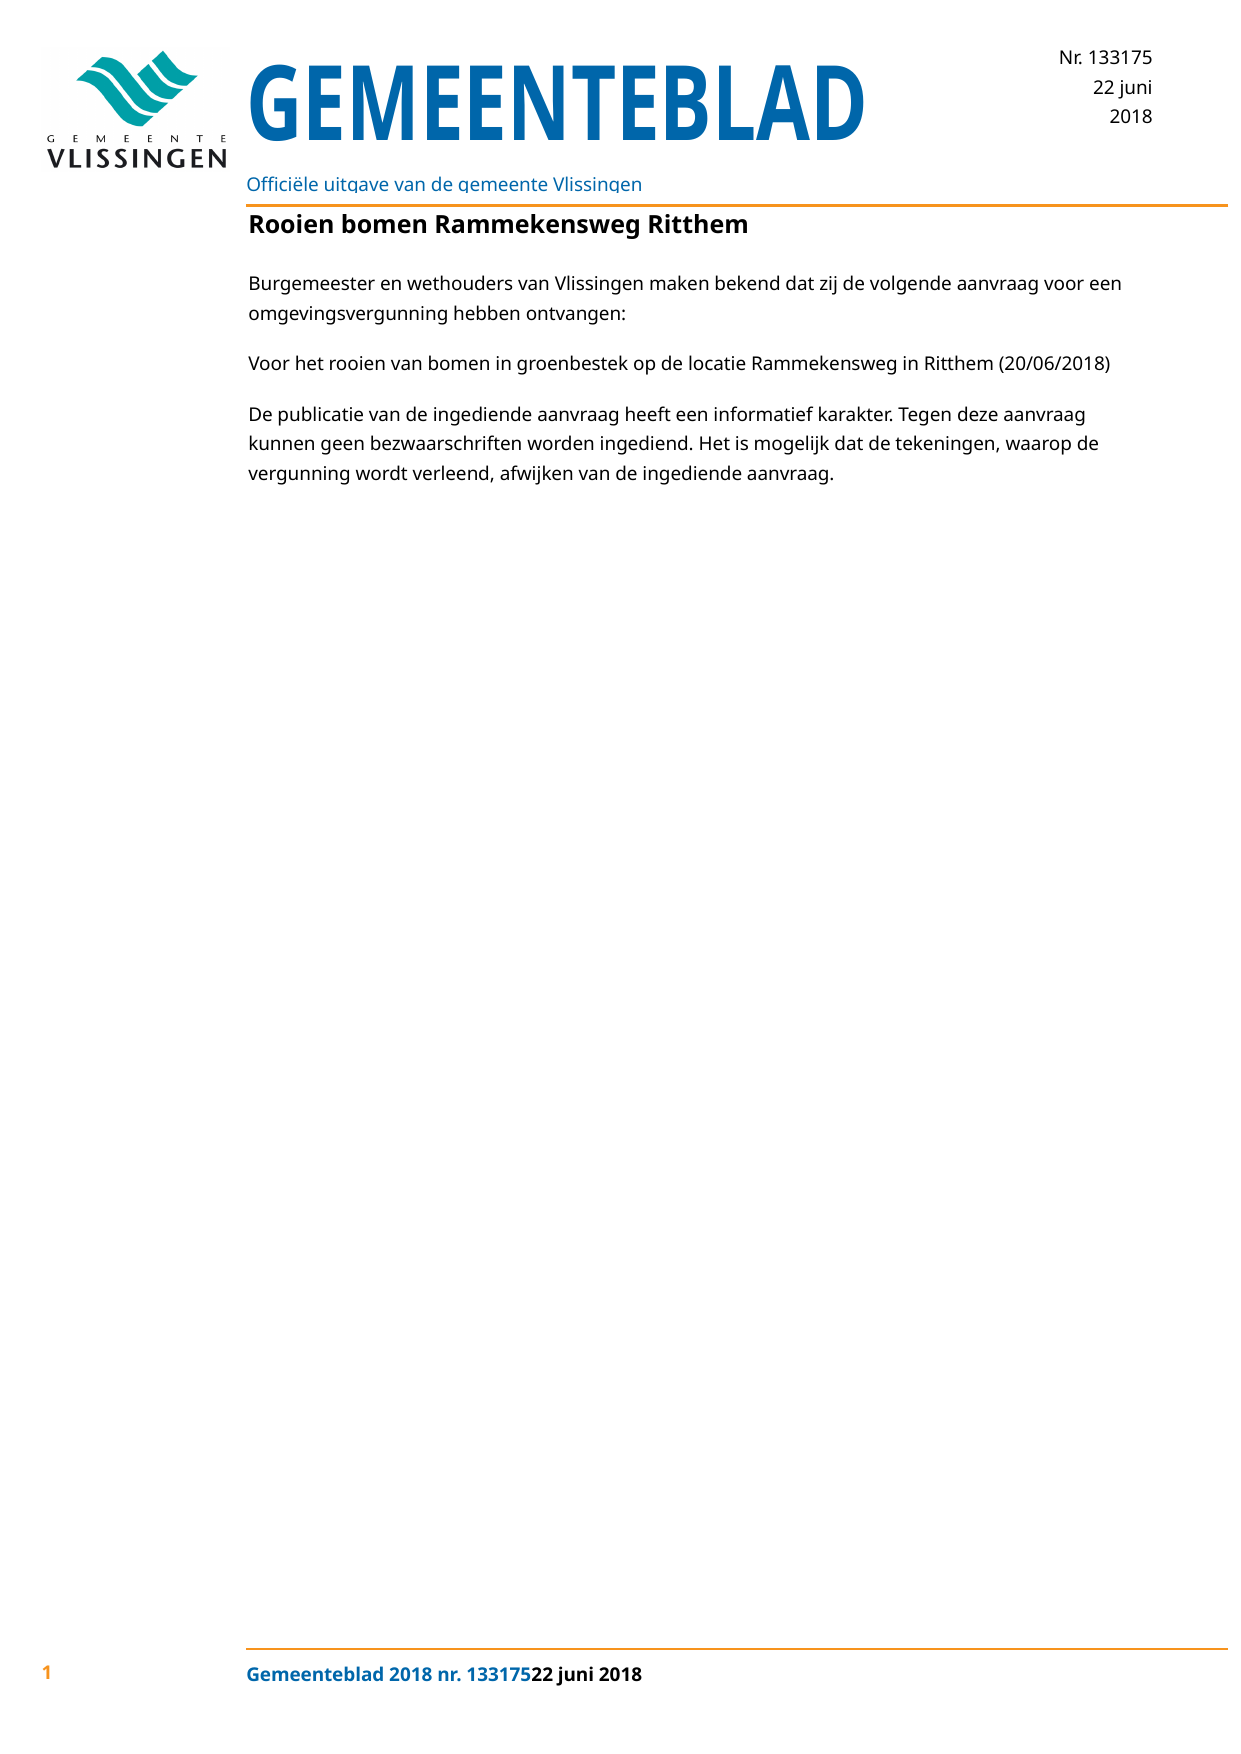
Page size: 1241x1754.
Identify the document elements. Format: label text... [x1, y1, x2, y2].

text Voor het rooien van bomen in groenbestek op de locatie Rammekensweg in Ritthem (20/06/2018) [248, 350, 1152, 376]
picture [41, 47, 231, 172]
text Rooien bomen Rammekensweg Ritthem [248, 207, 1152, 241]
text De publicatie van de ingediende aanvraag heeft een informatief karakter. Tegen deze aanvraag kunnen geen bezwaarschriften worden ingediend. Het is mogelijk dat de tekeningen, waarop de vergunning wordt verleend, afwijken van de ingediende aanvraag. [248, 401, 1152, 486]
text Burgemeester en wethouders van Vlissingen maken bekend dat zij de volgende aanvraag voor een omgevingsvergunning hebben ontvangen: [248, 270, 1152, 326]
